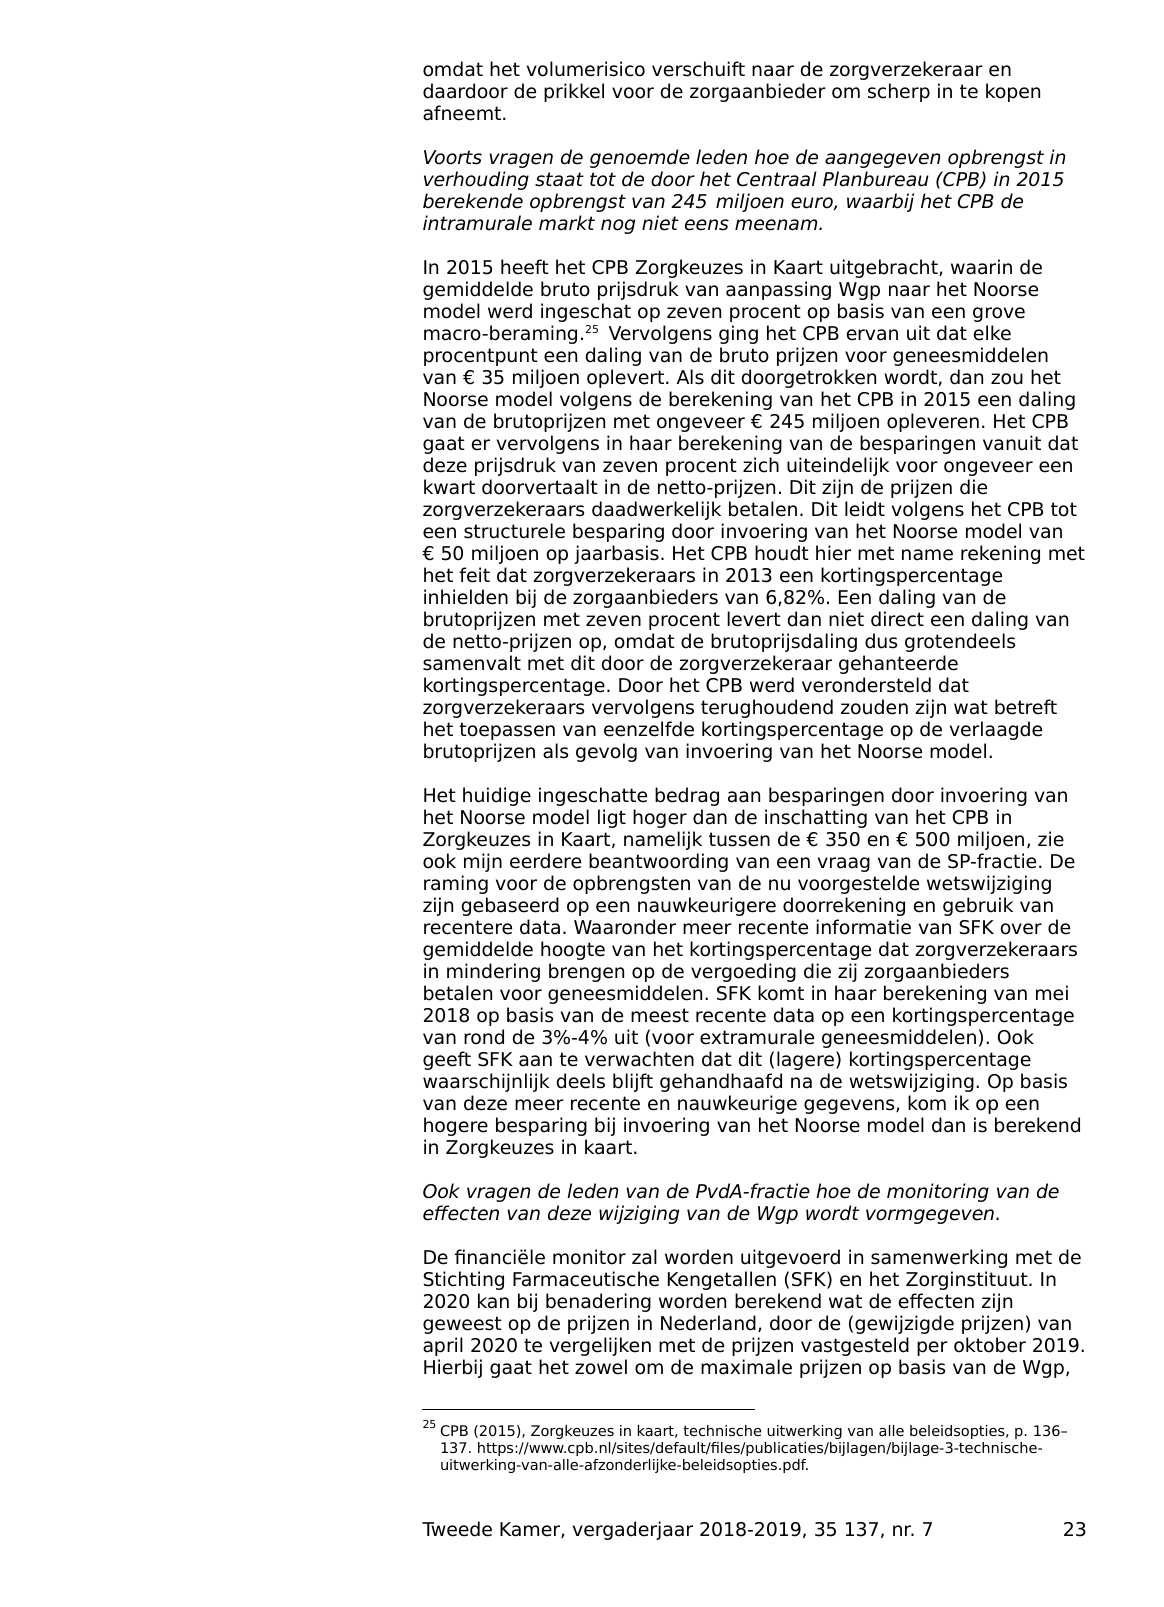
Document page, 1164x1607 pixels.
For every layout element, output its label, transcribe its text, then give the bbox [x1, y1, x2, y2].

text Het huidige ingeschatte bedrag aan besparingen door invoering van het Noorse model ligt hoger dan de inschatting van het CPB in Zorgkeuzes in Kaart, namelijk tussen de € 350 en € 500 miljoen, zie ook mijn eerdere beantwoording van een vraag van de SP-fractie. De raming voor de opbrengsten van de nu voorgestelde wetswijziging zijn gebaseerd op een nauwkeurigere doorrekening en gebruik van recentere data. Waaronder meer recente informatie van SFK over de gemiddelde hoogte van het kortingspercentage dat zorgverzekeraars in mindering brengen op de vergoeding die zij zorgaanbieders betalen voor geneesmiddelen. SFK komt in haar berekening van mei 2018 op basis van de meest recente data op een kortingspercentage van rond de 3%-4% uit (voor extramurale geneesmiddelen). Ook geeft SFK aan te verwachten dat dit (lagere) kortingspercentage waarschijnlijk deels blijft gehandhaafd na de wetswijziging. Op basis van deze meer recente en nauwkeurige gegevens, kom ik op een hogere besparing bij invoering van het Noorse model dan is berekend in Zorgkeuzes in kaart. [422, 785, 1087, 1159]
text CPB (2015), Zorgkeuzes in kaart, technische uitwerking van alle beleidsopties, p. 136–137. https://www.cpb.nl/sites/default/files/publicaties/bijlagen/bijlage-3-technische-uitwerking-van-alle-afzonderlijke-beleidsopties.pdf. [422, 1418, 1087, 1474]
text Voorts vragen de genoemde leden hoe de aangegeven opbrengst in verhouding staat tot de door het Centraal Planbureau (CPB) in 2015 berekende opbrengst van 245 miljoen euro, waarbij het CPB de intramurale markt nog niet eens meenam. [422, 147, 1087, 235]
text De financiële monitor zal worden uitgevoerd in samenwerking met de Stichting Farmaceutische Kengetallen (SFK) en het Zorginstituut. In 2020 kan bij benadering worden berekend wat de effecten zijn geweest op de prijzen in Nederland, door de (gewijzigde prijzen) van april 2020 te vergelijken met de prijzen vastgesteld per oktober 2019. Hierbij gaat het zowel om de maximale prijzen op basis van de Wgp, [422, 1247, 1087, 1379]
text Ook vragen de leden van de PvdA-fractie hoe de monitoring van de effecten van deze wijziging van de Wgp wordt vormgegeven. [422, 1181, 1087, 1225]
text omdat het volumerisico verschuift naar de zorgverzekeraar en daardoor de prikkel voor de zorgaanbieder om scherp in te kopen afneemt. [422, 59, 1087, 125]
text In 2015 heeft het CPB Zorgkeuzes in Kaart uitgebracht, waarin de gemiddelde bruto prijsdruk van aanpassing Wgp naar het Noorse model werd ingeschat op zeven procent op basis van een grove macro-beraming. Vervolgens ging het CPB ervan uit dat elke procentpunt een daling van de bruto prijzen voor geneesmiddelen van € 35 miljoen oplevert. Als dit doorgetrokken wordt, dan zou het Noorse model volgens de berekening van het CPB in 2015 een daling van de brutoprijzen met ongeveer € 245 miljoen opleveren. Het CPB gaat er vervolgens in haar berekening van de besparingen vanuit dat deze prijsdruk van zeven procent zich uiteindelijk voor ongeveer een kwart doorvertaalt in de netto-prijzen. Dit zijn de prijzen die zorgverzekeraars daadwerkelijk betalen. Dit leidt volgens het CPB tot een structurele besparing door invoering van het Noorse model van € 50 miljoen op jaarbasis. Het CPB houdt hier met name rekening met het feit dat zorgverzekeraars in 2013 een kortingspercentage inhielden bij de zorgaanbieders van 6,82%. Een daling van de brutoprijzen met zeven procent levert dan niet direct een daling van de netto-prijzen op, omdat de brutoprijsdaling dus grotendeels samenvalt met dit door de zorgverzekeraar gehanteerde kortingspercentage. Door het CPB werd verondersteld dat zorgverzekeraars vervolgens terughoudend zouden zijn wat betreft het toepassen van eenzelfde kortingspercentage op de verlaagde brutoprijzen als gevolg van invoering van het Noorse model. [422, 257, 1087, 763]
